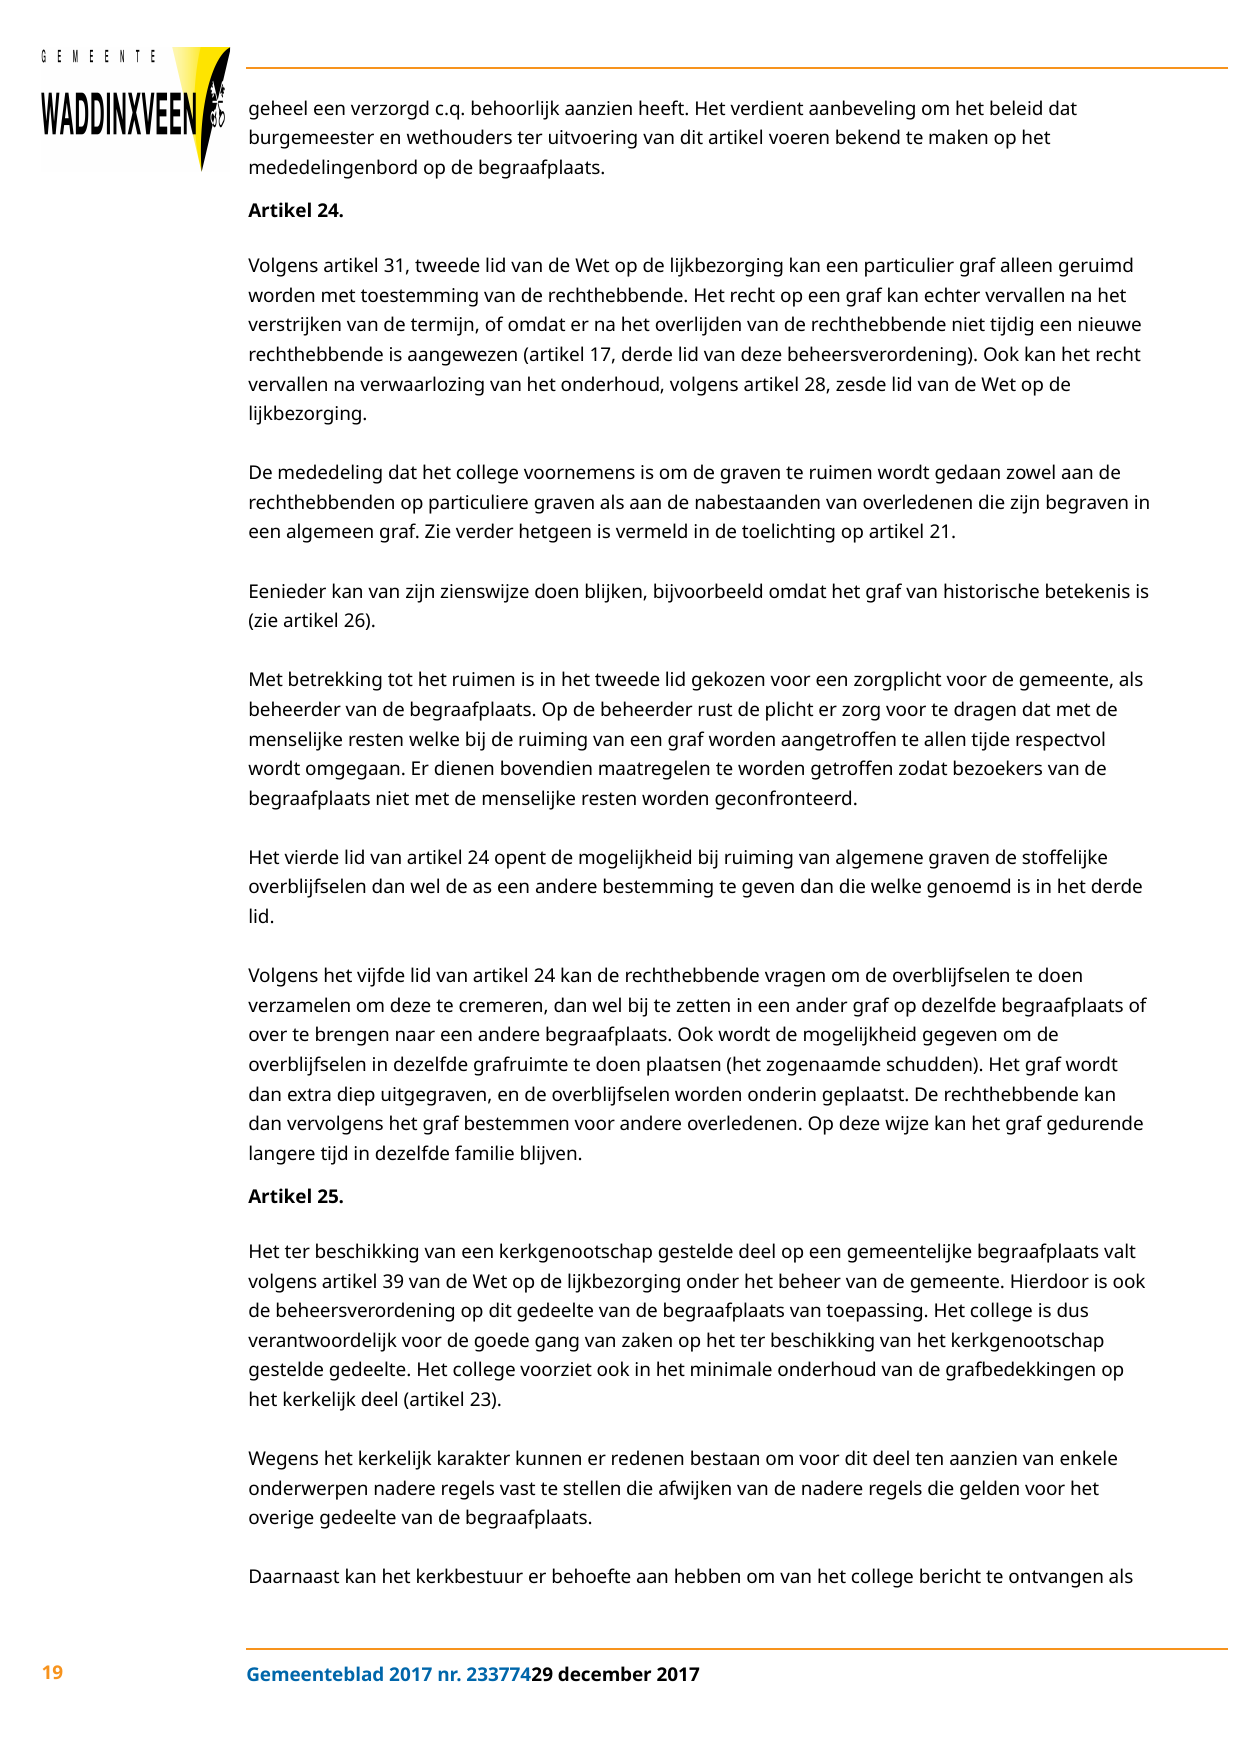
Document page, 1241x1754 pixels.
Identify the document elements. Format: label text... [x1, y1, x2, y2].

text Eenieder kan van zijn zienswijze doen blijken, bijvoorbeeld omdat het graf van historische betekenis is (zie artikel 26). [248, 578, 1152, 633]
text Artikel 24. [248, 197, 1152, 223]
text De mededeling dat het college voornemens is om de graven te ruimen wordt gedaan zowel aan de rechthebbenden op particuliere graven als aan de nabestaanden van overledenen die zijn begraven in een algemeen graf. Zie verder hetgeen is vermeld in de toelichting op artikel 21. [248, 459, 1152, 544]
text Wegens het kerkelijk karakter kunnen er redenen bestaan om voor dit deel ten aanzien van enkele onderwerpen nadere regels vast te stellen die afwijken van de nadere regels die gelden voor het overige gedeelte van de begraafplaats. [248, 1445, 1152, 1530]
text Met betrekking tot het ruimen is in het tweede lid gekozen voor een zorgplicht voor de gemeente, als beheerder van de begraafplaats. Op de beheerder rust de plicht er zorg voor te dragen dat met de menselijke resten welke bij de ruiming van een graf worden aangetroffen te allen tijde respectvol wordt omgegaan. Er dienen bovendien maatregelen te worden getroffen zodat bezoekers van de begraafplaats niet met de menselijke resten worden geconfronteerd. [248, 667, 1152, 811]
picture [41, 47, 231, 172]
text geheel een verzorgd c.q. behoorlijk aanzien heeft. Het verdient aanbeveling om het beleid dat burgemeester en wethouders ter uitvoering van dit artikel voeren bekend te maken op het mededelingenbord op de begraafplaats. [248, 95, 1152, 180]
text Volgens het vijfde lid van artikel 24 kan de rechthebbende vragen om de overblijfselen te doen verzamelen om deze te cremeren, dan wel bij te zetten in een ander graf op dezelfde begraafplaats of over te brengen naar een andere begraafplaats. Ook wordt de mogelijkheid gegeven om de overblijfselen in dezelfde grafruimte te doen plaatsen (het zogenaamde schudden). Het graf wordt dan extra diep uitgegraven, en de overblijfselen worden onderin geplaatst. De rechthebbende kan dan vervolgens het graf bestemmen voor andere overledenen. Op deze wijze kan het graf gedurende langere tijd in dezelfde familie blijven. [248, 962, 1152, 1166]
text Het vierde lid van artikel 24 opent de mogelijkheid bij ruiming van algemene graven de stoffelijke overblijfselen dan wel de as een andere bestemming te geven dan die welke genoemd is in het derde lid. [248, 844, 1152, 929]
text Artikel 25. [248, 1183, 1152, 1209]
text Het ter beschikking van een kerkgenootschap gestelde deel op een gemeentelijke begraafplaats valt volgens artikel 39 van de Wet op de lijkbezorging onder het beheer van de gemeente. Hierdoor is ook de beheersverordening op dit gedeelte van de begraafplaats van toepassing. Het college is dus verantwoordelijk voor de goede gang van zaken op het ter beschikking van het kerkgenootschap gestelde gedeelte. Het college voorziet ook in het minimale onderhoud van de grafbedekkingen op het kerkelijk deel (artikel 23). [248, 1238, 1152, 1412]
text Daarnaast kan het kerkbestuur er behoefte aan hebben om van het college bericht te ontvangen als [248, 1564, 1152, 1589]
text Volgens artikel 31, tweede lid van de Wet op de lijkbezorging kan een particulier graf alleen geruimd worden met toestemming van de rechthebbende. Het recht op een graf kan echter vervallen na het verstrijken van de termijn, of omdat er na het overlijden van de rechthebbende niet tijdig een nieuwe rechthebbende is aangewezen (artikel 17, derde lid van deze beheersverordening). Ook kan het recht vervallen na verwaarlozing van het onderhoud, volgens artikel 28, zesde lid van de Wet op de lijkbezorging. [248, 252, 1152, 426]
